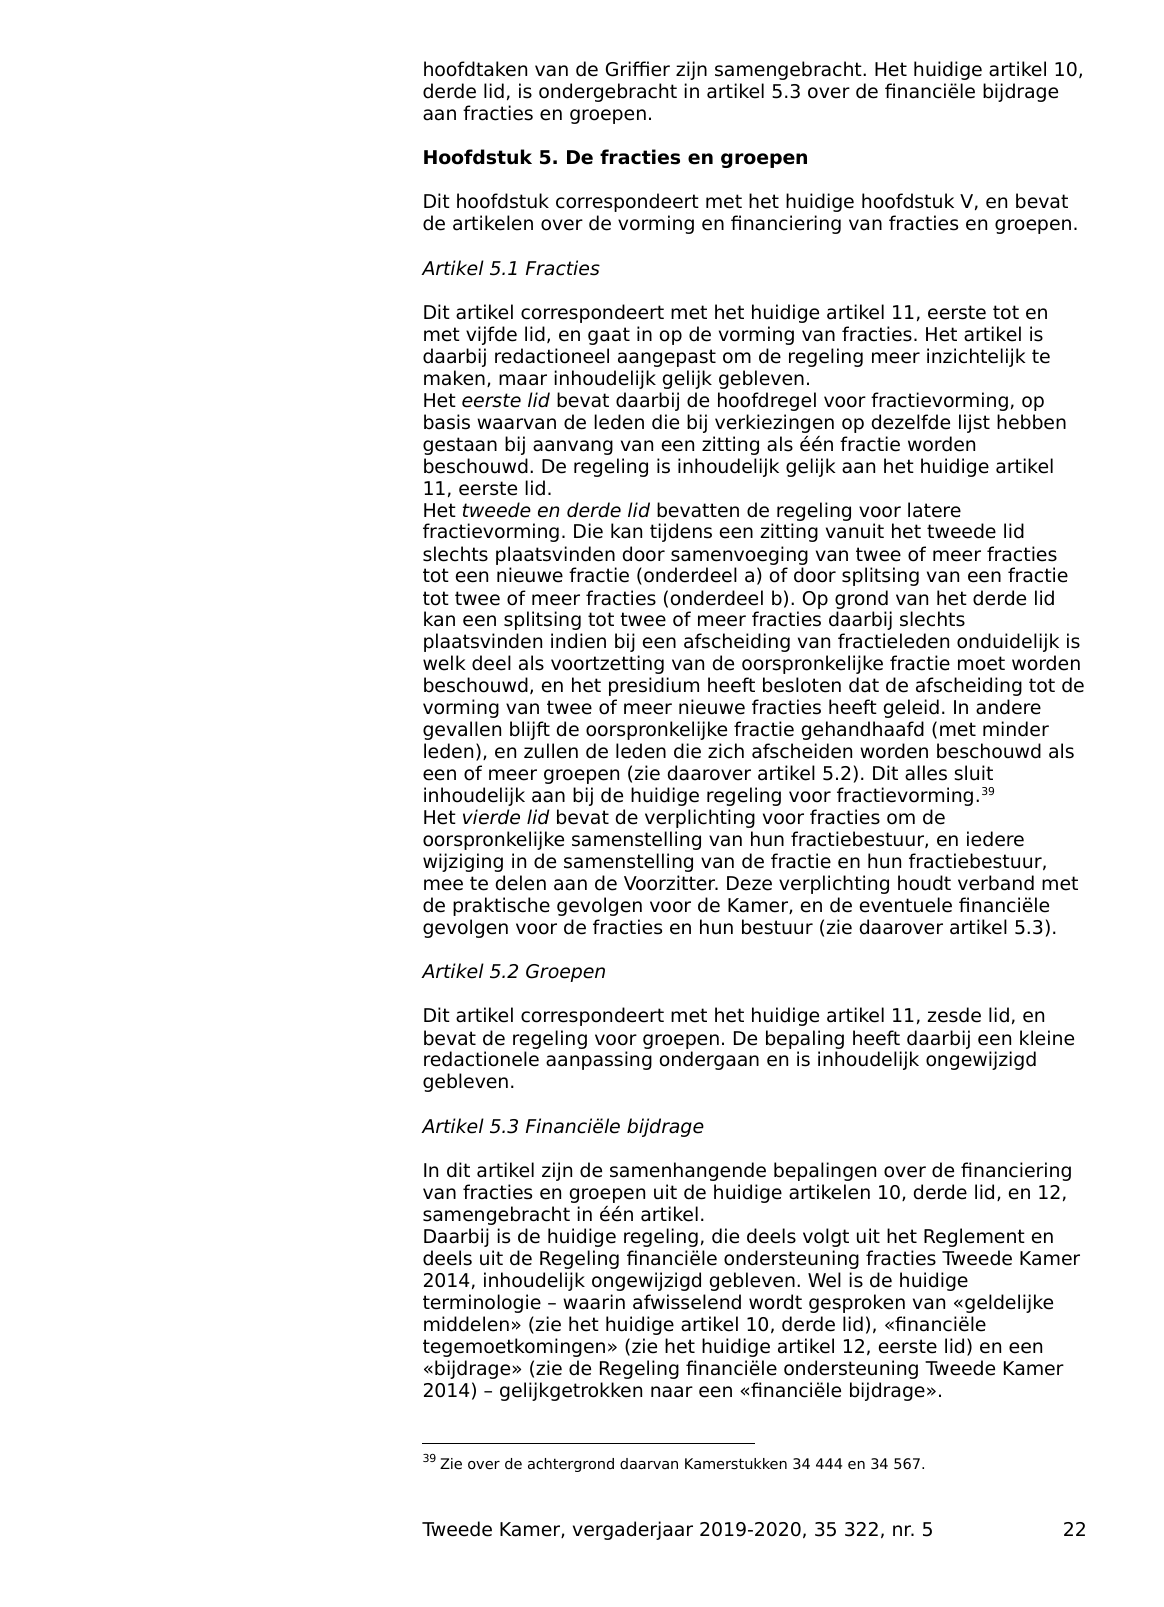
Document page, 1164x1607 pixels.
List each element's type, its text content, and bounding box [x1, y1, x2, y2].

subtitle Artikel 5.2 Groepen [422, 961, 1087, 983]
text Het tweede en derde lid bevatten de regeling voor latere fractievorming. Die kan tijdens een zitting vanuit het tweede lid slechts plaatsvinden door samenvoeging van twee of meer fracties tot een nieuwe fractie (onderdeel a) of door splitsing van een fractie tot twee of meer fracties (onderdeel b). Op grond van het derde lid kan een splitsing tot twee of meer fracties daarbij slechts plaatsvinden indien bij een afscheiding van fractieleden onduidelijk is welk deel als voortzetting van de oorspronkelijke fractie moet worden beschouwd, en het presidium heeft besloten dat de afscheiding tot de vorming van twee of meer nieuwe fracties heeft geleid. In andere gevallen blijft de oorspronkelijke fractie gehandhaafd (met minder leden), en zullen de leden die zich afscheiden worden beschouwd als een of meer groepen (zie daarover artikel 5.2). Dit alles sluit inhoudelijk aan bij de huidige regeling voor fractievorming. [422, 499, 1087, 807]
subtitle Hoofdstuk 5. De fracties en groepen [422, 147, 1087, 169]
text Dit artikel correspondeert met het huidige artikel 11, zesde lid, en bevat de regeling voor groepen. De bepaling heeft daarbij een kleine redactionele aanpassing ondergaan en is inhoudelijk ongewijzigd gebleven. [422, 1005, 1087, 1093]
text Dit hoofdstuk correspondeert met het huidige hoofdstuk V, en bevat de artikelen over de vorming en financiering van fracties en groepen. [422, 191, 1087, 235]
text Daarbij is de huidige regeling, die deels volgt uit het Reglement en deels uit de Regeling financiële ondersteuning fracties Tweede Kamer 2014, inhoudelijk ongewijzigd gebleven. Wel is de huidige terminologie – waarin afwisselend wordt gesproken van «geldelijke middelen» (zie het huidige artikel 10, derde lid), «financiële tegemoetkomingen» (zie het huidige artikel 12, eerste lid) en een «bijdrage» (zie de Regeling financiële ondersteuning Tweede Kamer 2014) – gelijkgetrokken naar een «financiële bijdrage». [422, 1226, 1087, 1401]
text Zie over de achtergrond daarvan Kamerstukken 34 444 en 34 567. [422, 1452, 1087, 1474]
text Het eerste lid bevat daarbij de hoofdregel voor fractievorming, op basis waarvan de leden die bij verkiezingen op dezelfde lijst hebben gestaan bij aanvang van een zitting als één fractie worden beschouwd. De regeling is inhoudelijk gelijk aan het huidige artikel 11, eerste lid. [422, 389, 1087, 499]
text In dit artikel zijn de samenhangende bepalingen over de financiering van fracties en groepen uit de huidige artikelen 10, derde lid, en 12, samengebracht in één artikel. [422, 1160, 1087, 1226]
text Het vierde lid bevat de verplichting voor fracties om de oorspronkelijke samenstelling van hun fractiebestuur, en iedere wijziging in de samenstelling van de fractie en hun fractiebestuur, mee te delen aan de Voorzitter. Deze verplichting houdt verband met de praktische gevolgen voor de Kamer, en de eventuele financiële gevolgen voor de fracties en hun bestuur (zie daarover artikel 5.3). [422, 807, 1087, 939]
text hoofdtaken van de Griffier zijn samengebracht. Het huidige artikel 10, derde lid, is ondergebracht in artikel 5.3 over de financiële bijdrage aan fracties en groepen. [422, 59, 1087, 125]
subtitle Artikel 5.3 Financiële bijdrage [422, 1116, 1087, 1137]
subtitle Artikel 5.1 Fracties [422, 257, 1087, 279]
text Dit artikel correspondeert met het huidige artikel 11, eerste tot en met vijfde lid, en gaat in op de vorming van fracties. Het artikel is daarbij redactioneel aangepast om de regeling meer inzichtelijk te maken, maar inhoudelijk gelijk gebleven. [422, 302, 1087, 389]
